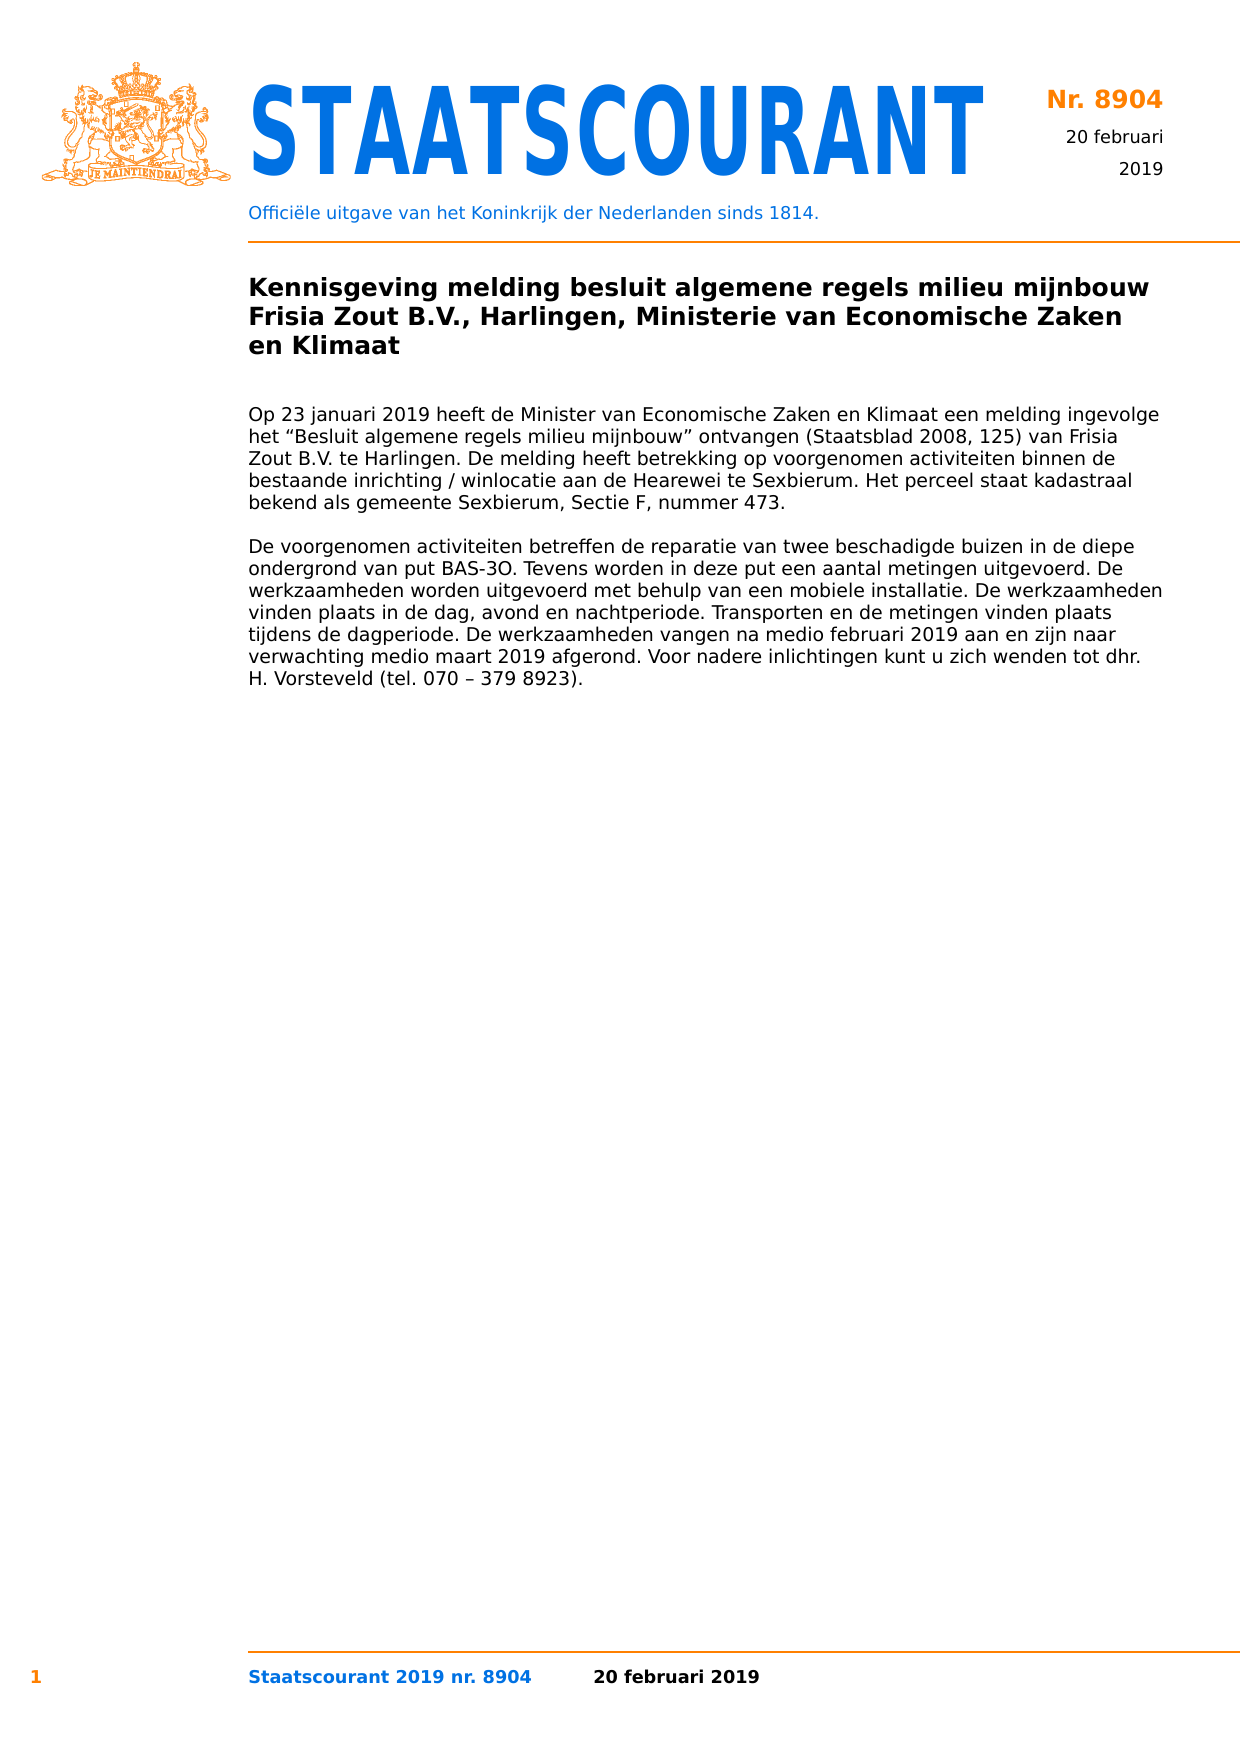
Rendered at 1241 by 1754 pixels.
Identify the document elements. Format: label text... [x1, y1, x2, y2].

table_header STAATSCOURANT [248, 62, 998, 203]
table_header Nr. 8904 [998, 62, 1240, 121]
table_cell 2019 [998, 153, 1240, 203]
text Op 23 januari 2019 heeft de Minister van Economische Zaken en Klimaat een melding ingevolge het “Besluit algemene regels milieu mijnbouw” ontvangen (Staatsblad 2008, 125) van Frisia Zout B.V. te Harlingen. De melding heeft betrekking op voorgenomen activiteiten binnen de bestaande inrichting / winlocatie aan de Hearewei te Sexbierum. Het perceel staat kadastraal bekend als gemeente Sexbierum, Sectie F, nummer 473. [248, 404, 1163, 514]
text De voorgenomen activiteiten betreffen de reparatie van twee beschadigde buizen in de diepe ondergrond van put BAS-3O. Tevens worden in deze put een aantal metingen uitgevoerd. De werkzaamheden worden uitgevoerd met behulp van een mobiele installatie. De werkzaamheden vinden plaats in de dag, avond en nachtperiode. Transporten en de metingen vinden plaats tijdens de dagperiode. De werkzaamheden vangen na medio februari 2019 aan en zijn naar verwachting medio maart 2019 afgerond. Voor nadere inlichtingen kunt u zich wenden tot dhr. H. Vorsteveld (tel. 070 – 379 8923). [248, 536, 1163, 690]
table_header [25, 62, 248, 241]
picture [41, 62, 231, 186]
table_cell 20 februari [998, 121, 1240, 153]
subtitle Kennisgeving melding besluit algemene regels milieu mijnbouw Frisia Zout B.V., Harlingen, Ministerie van Economische Zaken en Klimaat [248, 273, 1163, 361]
table_cell Officiële uitgave van het Koninkrijk der Nederlanden sinds 1814. [248, 203, 1240, 241]
